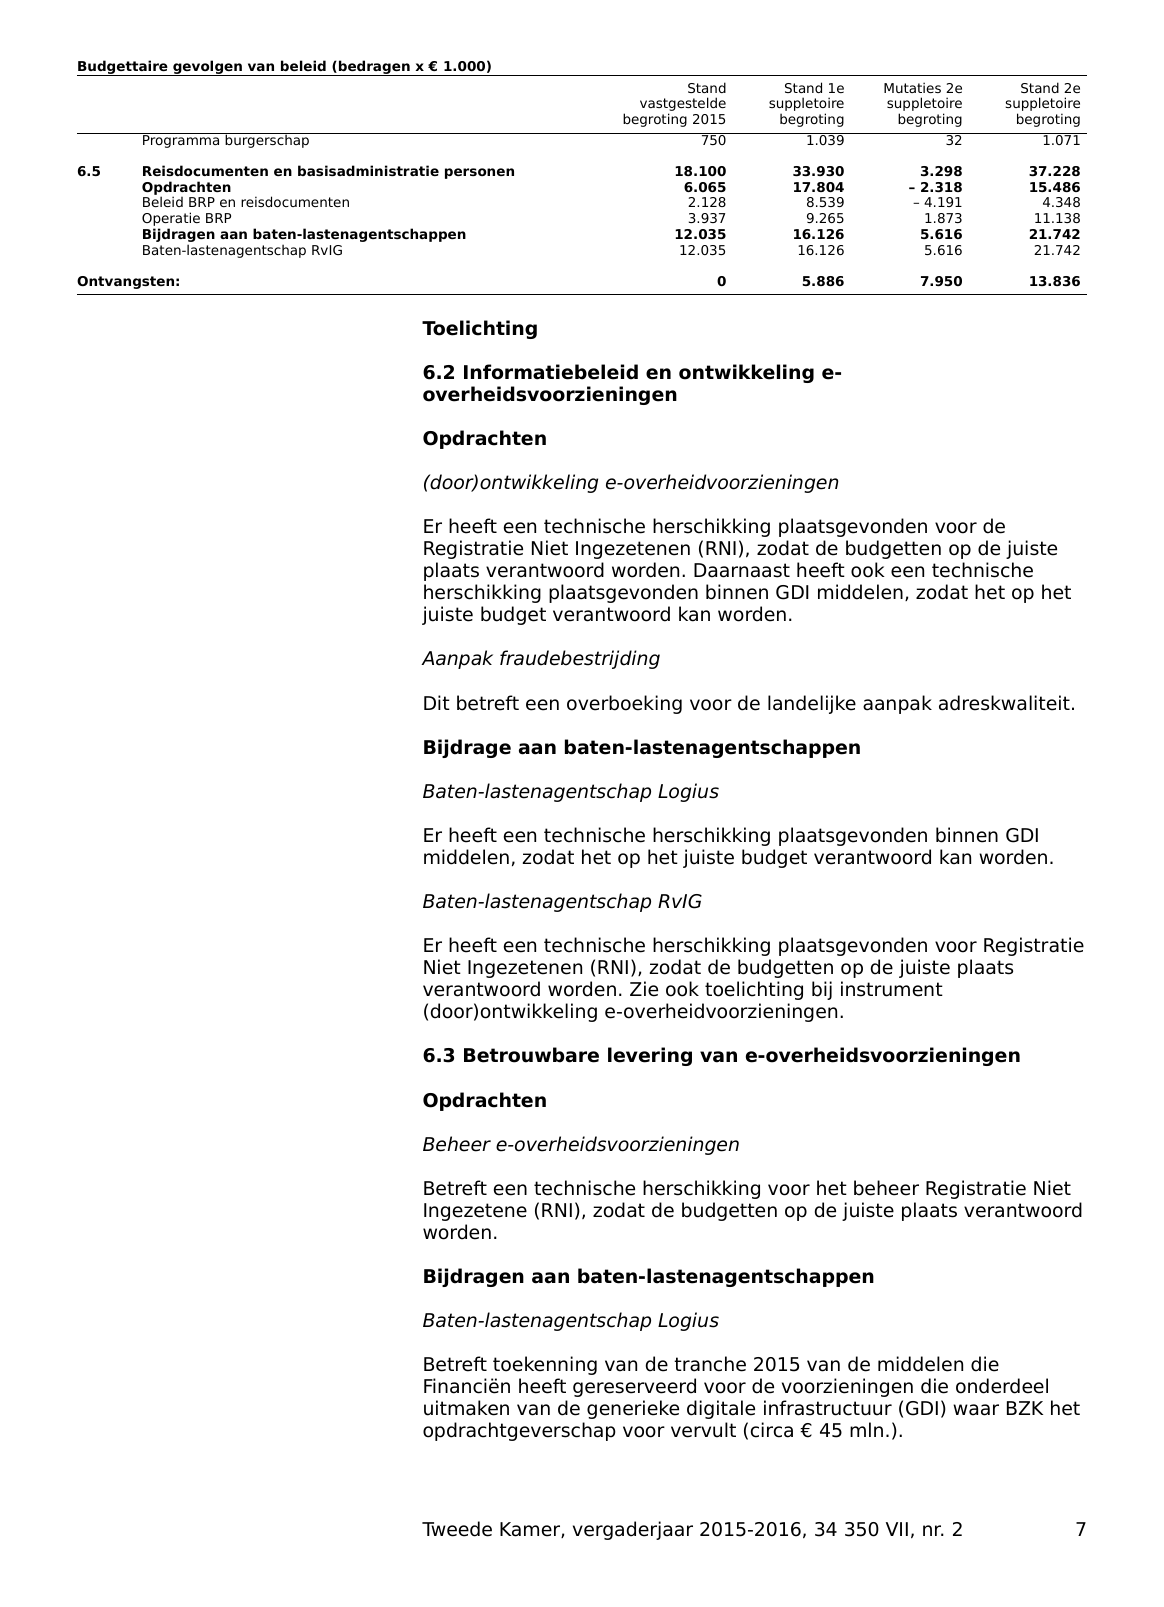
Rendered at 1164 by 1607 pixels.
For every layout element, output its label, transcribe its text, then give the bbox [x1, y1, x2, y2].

table_cell 5.616 [850, 227, 968, 242]
subtitle Baten-lastenagentschap RvIG [422, 891, 1087, 913]
table_cell [614, 148, 732, 164]
text Betreft een technische herschikking voor het beheer Registratie Niet Ingezetene (RNI), zodat de budgetten op de juiste plaats verantwoord worden. [422, 1178, 1087, 1244]
table_cell 12.035 [614, 227, 732, 242]
table_cell 3.298 [850, 164, 968, 179]
subtitle Bijdragen aan baten-lastenagentschappen [422, 1266, 1087, 1288]
table_cell [136, 76, 614, 132]
subtitle 6.3 Betrouwbare levering van e-overheidsvoorzieningen [422, 1045, 1087, 1067]
table_cell 1.071 [969, 134, 1087, 148]
table_cell Ontvangsten: [77, 274, 614, 294]
table_cell 16.126 [732, 227, 850, 242]
table_cell 11.138 [969, 211, 1087, 227]
table_cell Operatie BRP [136, 211, 614, 227]
table_cell [77, 227, 136, 242]
table_cell 33.930 [732, 164, 850, 179]
table_cell 1.873 [850, 211, 968, 227]
subtitle Baten-lastenagentschap Logius [422, 781, 1087, 803]
table_cell [77, 211, 136, 227]
table_cell Beleid BRP en reisdocumenten [136, 195, 614, 211]
table_cell [77, 148, 136, 164]
table_cell [77, 195, 136, 211]
table_cell – 4.191 [850, 195, 968, 211]
table_cell [969, 148, 1087, 164]
table_cell Stand 1e suppletoire begroting [732, 76, 850, 132]
table_cell 21.742 [969, 227, 1087, 242]
table_cell [614, 258, 732, 274]
table_cell [77, 76, 136, 132]
table_cell 16.126 [732, 243, 850, 258]
table_cell 32 [850, 134, 968, 148]
table_cell 5.616 [850, 243, 968, 258]
table_cell 15.486 [969, 180, 1087, 195]
table_cell [732, 258, 850, 274]
table_cell 37.228 [969, 164, 1087, 179]
table_cell [77, 134, 136, 148]
subtitle (door)ontwikkeling e-overheidvoorzieningen [422, 472, 1087, 494]
table_cell Programma burgerschap [136, 134, 614, 148]
subtitle Aanpak fraudebestrijding [422, 648, 1087, 670]
text Dit betreft een overboeking voor de landelijke aanpak adreskwaliteit. [422, 692, 1087, 714]
table_cell 5.886 [732, 274, 850, 294]
table_cell 6.065 [614, 180, 732, 195]
subtitle Baten-lastenagentschap Logius [422, 1310, 1087, 1332]
table_cell [77, 243, 136, 258]
table_cell Bijdragen aan baten-lastenagentschappen [136, 227, 614, 242]
table_cell Baten-lastenagentschap RvIG [136, 243, 614, 258]
subtitle Opdrachten [422, 428, 1087, 450]
table_cell [77, 258, 136, 274]
text Er heeft een technische herschikking plaatsgevonden voor Registratie Niet Ingezetenen (RNI), zodat de budgetten op de juiste plaats verantwoord worden. Zie ook toelichting bij instrument (door)ontwikkeling e-overheidvoorzieningen. [422, 935, 1087, 1023]
table_cell 8.539 [732, 195, 850, 211]
table_cell 3.937 [614, 211, 732, 227]
table_cell [136, 148, 614, 164]
subtitle Bijdrage aan baten-lastenagentschappen [422, 737, 1087, 759]
table_cell 13.836 [969, 274, 1087, 294]
table_cell 7.950 [850, 274, 968, 294]
table_cell 750 [614, 134, 732, 148]
table_cell [850, 148, 968, 164]
table_cell 17.804 [732, 180, 850, 195]
table_cell Stand vastgestelde begroting 2015 [614, 76, 732, 132]
table_header Budgettaire gevolgen van beleid (bedragen x € 1.000) [77, 59, 1087, 75]
table_cell 4.348 [969, 195, 1087, 211]
table_cell 18.100 [614, 164, 732, 179]
table_cell 1.039 [732, 134, 850, 148]
table_cell Stand 2e suppletoire begroting [969, 76, 1087, 132]
table_cell 9.265 [732, 211, 850, 227]
table_cell 12.035 [614, 243, 732, 258]
subtitle Toelichting [422, 318, 1087, 339]
subtitle Opdrachten [422, 1089, 1087, 1112]
table_cell [850, 258, 968, 274]
subtitle 6.2 Informatiebeleid en ontwikkeling e-overheidsvoorzieningen [422, 362, 1087, 406]
table_cell Opdrachten [136, 180, 614, 195]
table_cell 21.742 [969, 243, 1087, 258]
table_cell [732, 148, 850, 164]
table_cell 2.128 [614, 195, 732, 211]
text Er heeft een technische herschikking plaatsgevonden binnen GDI middelen, zodat het op het juiste budget verantwoord kan worden. [422, 825, 1087, 869]
text Betreft toekenning van de tranche 2015 van de middelen die Financiën heeft gereserveerd voor de voorzieningen die onderdeel uitmaken van de generieke digitale infrastructuur (GDI) waar BZK het opdrachtgeverschap voor vervult (circa € 45 mln.). [422, 1354, 1087, 1442]
text Er heeft een technische herschikking plaatsgevonden voor de Registratie Niet Ingezetenen (RNI), zodat de budgetten op de juiste plaats verantwoord worden. Daarnaast heeft ook een technische herschikking plaatsgevonden binnen GDI middelen, zodat het op het juiste budget verantwoord kan worden. [422, 516, 1087, 626]
table_cell 6.5 [77, 164, 136, 179]
table_cell [77, 180, 136, 195]
subtitle Beheer e-overheidsvoorzieningen [422, 1134, 1087, 1156]
table_cell Reisdocumenten en basisadministratie personen [136, 164, 614, 179]
table_cell – 2.318 [850, 180, 968, 195]
table_cell [136, 258, 614, 274]
table_cell [969, 258, 1087, 274]
table_cell Mutaties 2e suppletoire begroting [850, 76, 968, 132]
table_cell 0 [614, 274, 732, 294]
